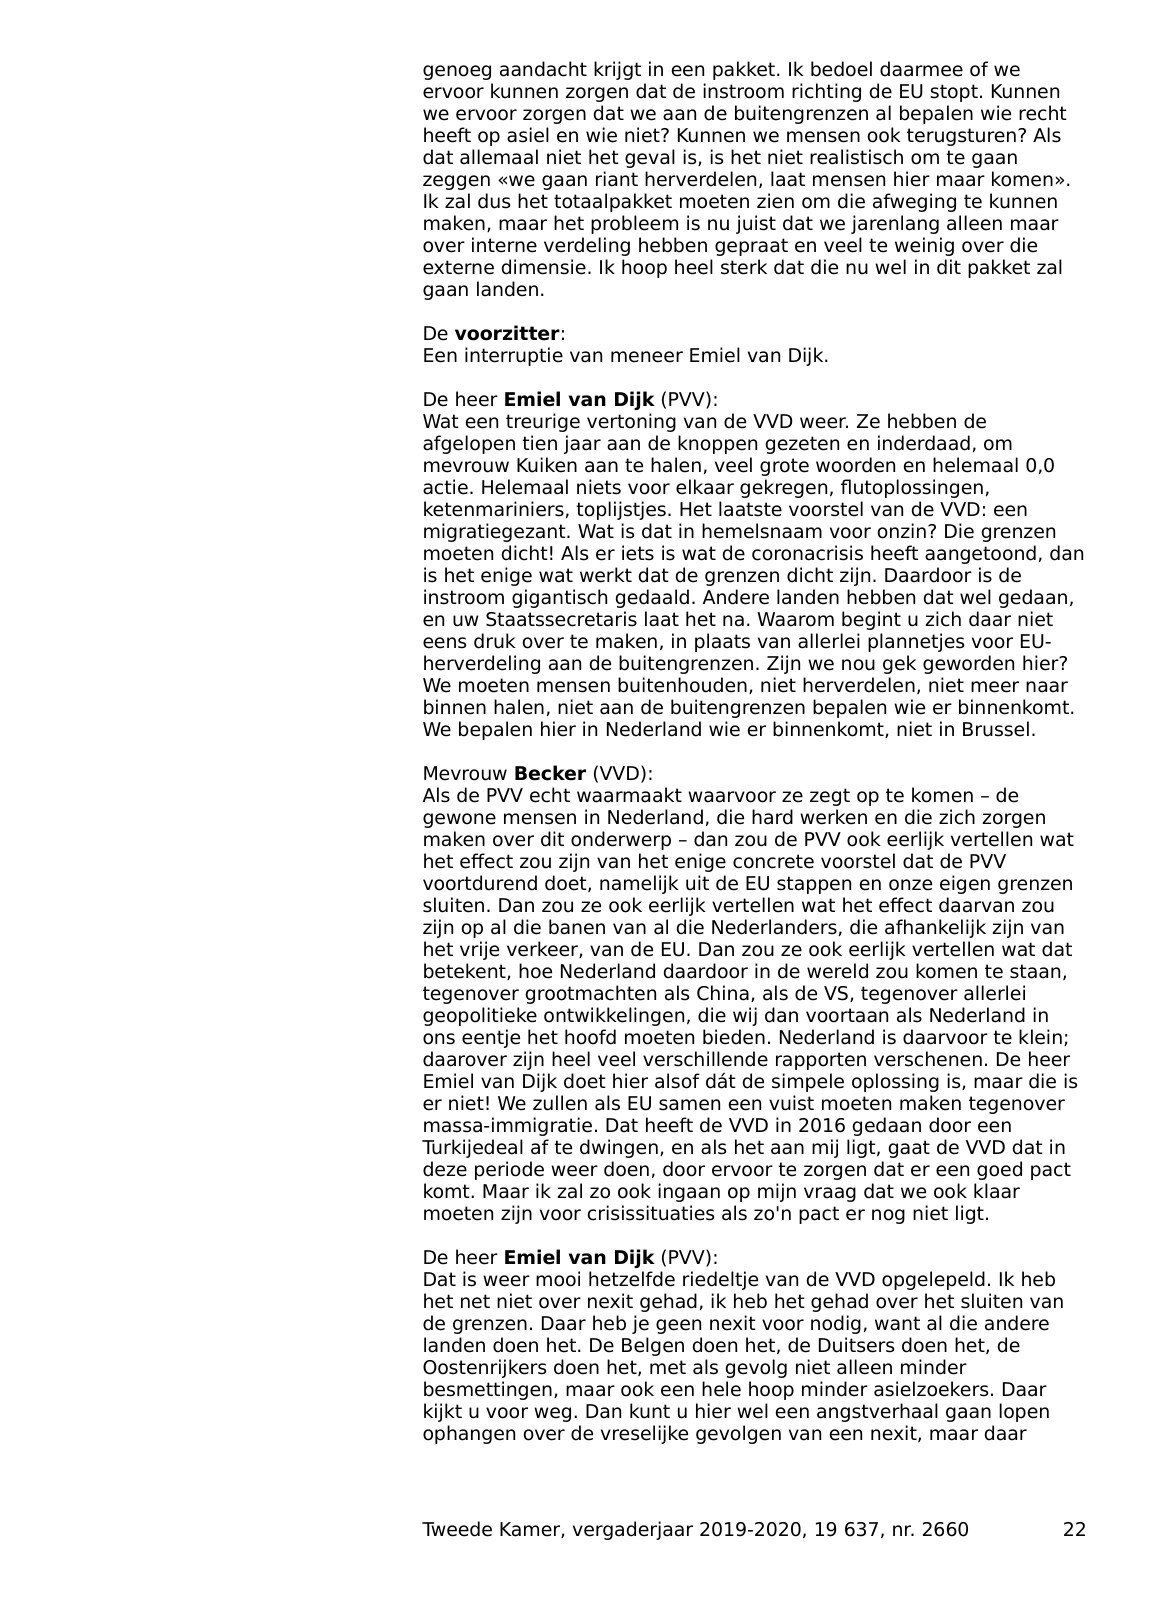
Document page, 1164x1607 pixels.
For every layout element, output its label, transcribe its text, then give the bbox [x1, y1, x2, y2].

text Dat is weer mooi hetzelfde riedeltje van de VVD opgelepeld. Ik heb het net niet over nexit gehad, ik heb het gehad over het sluiten van de grenzen. Daar heb je geen nexit voor nodig, want al die andere landen doen het. De Belgen doen het, de Duitsers doen het, de Oostenrijkers doen het, met als gevolg niet alleen minder besmettingen, maar ook een hele hoop minder asielzoekers. Daar kijkt u voor weg. Dan kunt u hier wel een angstverhaal gaan lopen ophangen over de vreselijke gevolgen van een nexit, maar daar [422, 1269, 1087, 1444]
text De heer Emiel van Dijk (PVV): [422, 1247, 1087, 1269]
text Een interruptie van meneer Emiel van Dijk. [422, 345, 1087, 367]
text De voorzitter: [422, 323, 1087, 345]
text genoeg aandacht krijgt in een pakket. Ik bedoel daarmee of we ervoor kunnen zorgen dat de instroom richting de EU stopt. Kunnen we ervoor zorgen dat we aan de buitengrenzen al bepalen wie recht heeft op asiel en wie niet? Kunnen we mensen ook terugsturen? Als dat allemaal niet het geval is, is het niet realistisch om te gaan zeggen «we gaan riant herverdelen, laat mensen hier maar komen». Ik zal dus het totaalpakket moeten zien om die afweging te kunnen maken, maar het probleem is nu juist dat we jarenlang alleen maar over interne verdeling hebben gepraat en veel te weinig over die externe dimensie. Ik hoop heel sterk dat die nu wel in dit pakket zal gaan landen. [422, 59, 1087, 301]
text Als de PVV echt waarmaakt waarvoor ze zegt op te komen – de gewone mensen in Nederland, die hard werken en die zich zorgen maken over dit onderwerp – dan zou de PVV ook eerlijk vertellen wat het effect zou zijn van het enige concrete voorstel dat de PVV voortdurend doet, namelijk uit de EU stappen en onze eigen grenzen sluiten. Dan zou ze ook eerlijk vertellen wat het effect daarvan zou zijn op al die banen van al die Nederlanders, die afhankelijk zijn van het vrije verkeer, van de EU. Dan zou ze ook eerlijk vertellen wat dat betekent, hoe Nederland daardoor in de wereld zou komen te staan, tegenover grootmachten als China, als de VS, tegenover allerlei geopolitieke ontwikkelingen, die wij dan voortaan als Nederland in ons eentje het hoofd moeten bieden. Nederland is daarvoor te klein; daarover zijn heel veel verschillende rapporten verschenen. De heer Emiel van Dijk doet hier alsof dát de simpele oplossing is, maar die is er niet! We zullen als EU samen een vuist moeten maken tegenover massa-immigratie. Dat heeft de VVD in 2016 gedaan door een Turkijedeal af te dwingen, en als het aan mij ligt, gaat de VVD dat in deze periode weer doen, door ervoor te zorgen dat er een goed pact komt. Maar ik zal zo ook ingaan op mijn vraag dat we ook klaar moeten zijn voor crisissituaties als zo'n pact er nog niet ligt. [422, 785, 1087, 1224]
text Wat een treurige vertoning van de VVD weer. Ze hebben de afgelopen tien jaar aan de knoppen gezeten en inderdaad, om mevrouw Kuiken aan te halen, veel grote woorden en helemaal 0,0 actie. Helemaal niets voor elkaar gekregen, flutoplossingen, ketenmariniers, toplijstjes. Het laatste voorstel van de VVD: een migratiegezant. Wat is dat in hemelsnaam voor onzin? Die grenzen moeten dicht! Als er iets is wat de coronacrisis heeft aangetoond, dan is het enige wat werkt dat de grenzen dicht zijn. Daardoor is de instroom gigantisch gedaald. Andere landen hebben dat wel gedaan, en uw Staatssecretaris laat het na. Waarom begint u zich daar niet eens druk over te maken, in plaats van allerlei plannetjes voor EU-herverdeling aan de buitengrenzen. Zijn we nou gek geworden hier? We moeten mensen buitenhouden, niet herverdelen, niet meer naar binnen halen, niet aan de buitengrenzen bepalen wie er binnenkomt. We bepalen hier in Nederland wie er binnenkomt, niet in Brussel. [422, 411, 1087, 741]
text De heer Emiel van Dijk (PVV): [422, 389, 1087, 411]
text Mevrouw Becker (VVD): [422, 763, 1087, 785]
